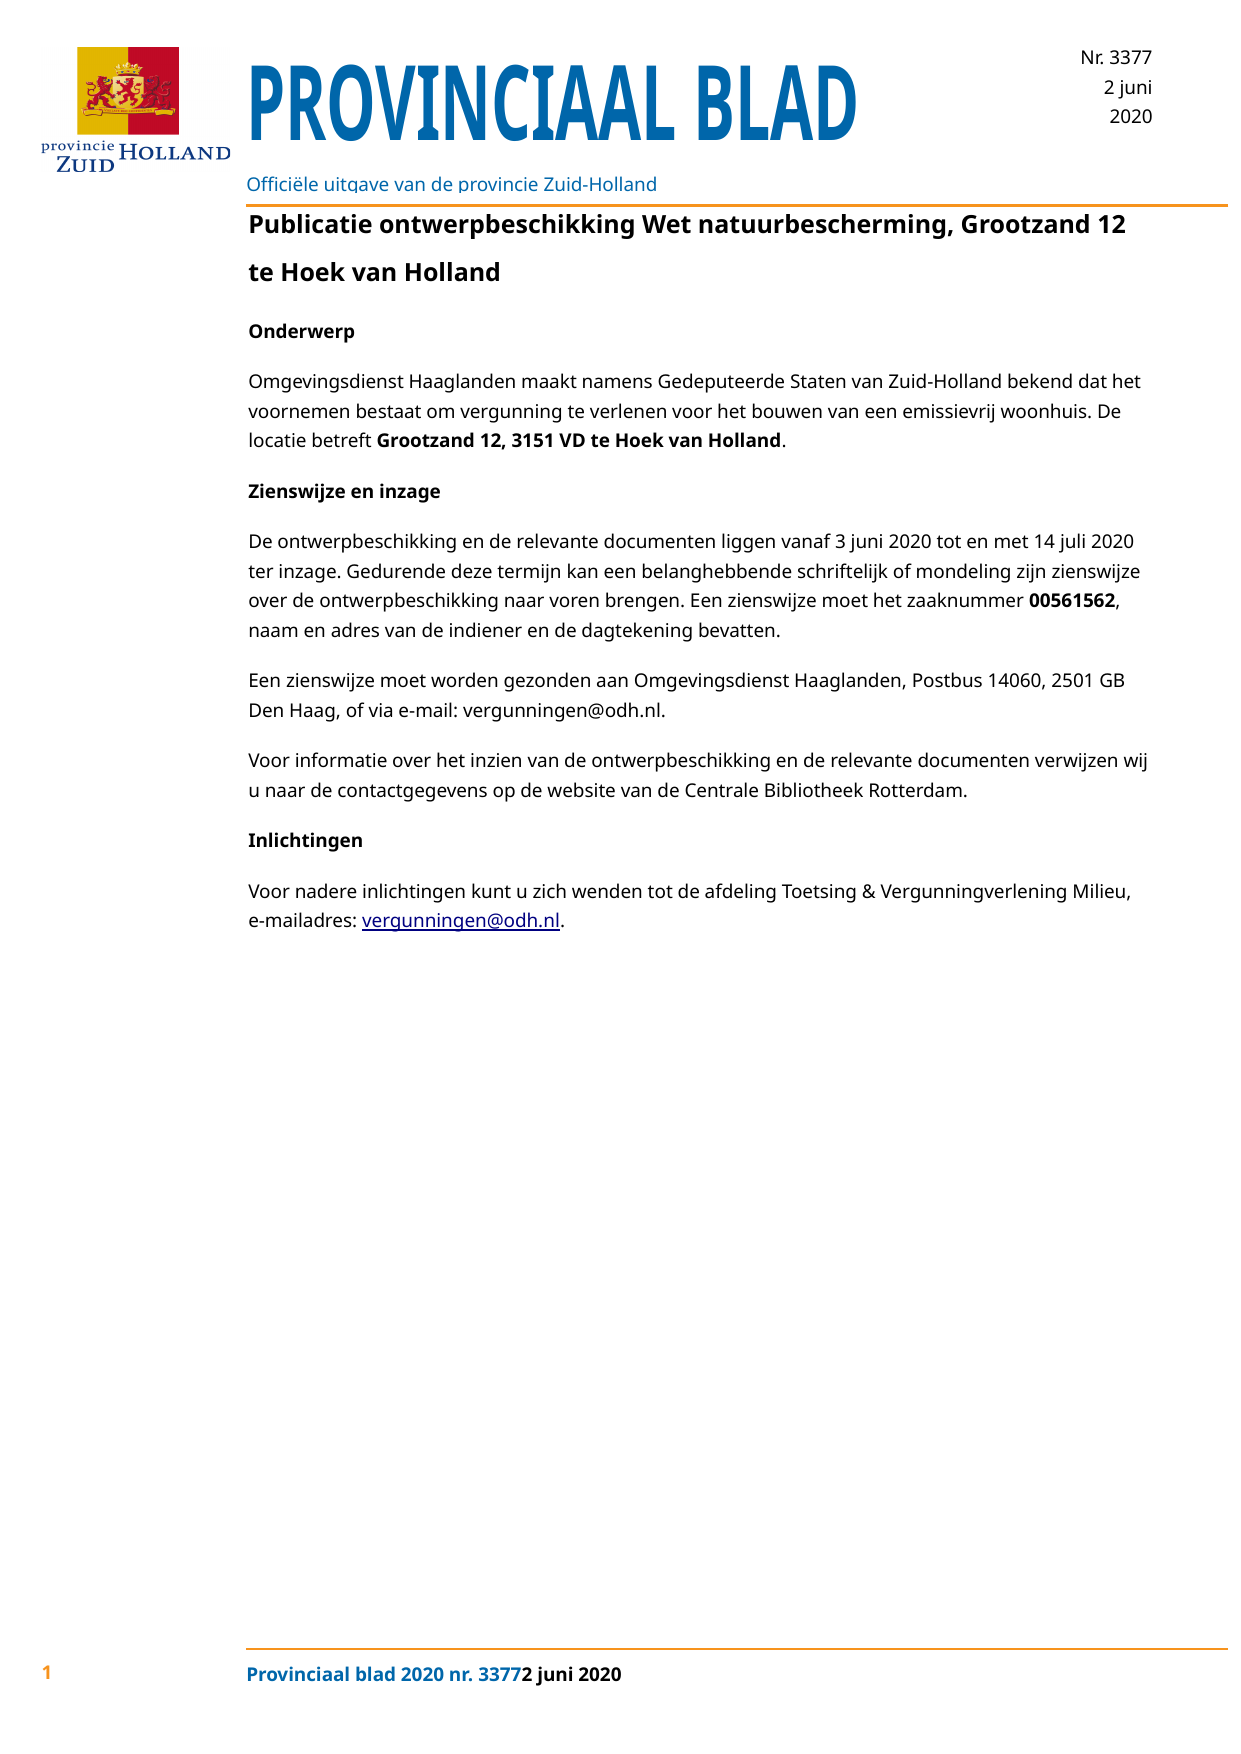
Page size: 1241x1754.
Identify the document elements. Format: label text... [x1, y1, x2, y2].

text Omgevingsdienst Haaglanden maakt namens Gedeputeerde Staten van Zuid-Holland bekend dat het voornemen bestaat om vergunning te verlenen voor het bouwen van een emissievrij woonhuis. De locatie betreft Grootzand 12, 3151 VD te Hoek van Holland. [248, 368, 1152, 453]
text Onderwerp [248, 318, 1152, 344]
text Voor nadere inlichtingen kunt u zich wenden tot de afdeling Toetsing & Vergunningverlening Milieu, e-mailadres: vergunningen@odh.nl. [248, 878, 1152, 933]
text Inlichtingen [248, 827, 1152, 853]
text Een zienswijze moet worden gezonden aan Omgevingsdienst Haaglanden, Postbus 14060, 2501 GB Den Haag, of via e-mail: vergunningen@odh.nl. [248, 667, 1152, 723]
text Publicatie ontwerpbeschikking Wet natuurbescherming, Grootzand 12 te Hoek van Holland [248, 207, 1152, 288]
text Voor informatie over het inzien van de ontwerpbeschikking en de relevante documenten verwijzen wij u naar de contactgegevens op de website van de Centrale Bibliotheek Rotterdam. [248, 747, 1152, 803]
text Zienswijze en inzage [248, 478, 1152, 504]
text De ontwerpbeschikking en de relevante documenten liggen vanaf 3 juni 2020 tot en met 14 juli 2020 ter inzage. Gedurende deze termijn kan een belanghebbende schriftelijk of mondeling zijn zienswijze over de ontwerpbeschikking naar voren brengen. Een zienswijze moet het zaaknummer 00561562, naam en adres van de indiener en de dagtekening bevatten. [248, 528, 1152, 643]
picture [41, 47, 231, 172]
